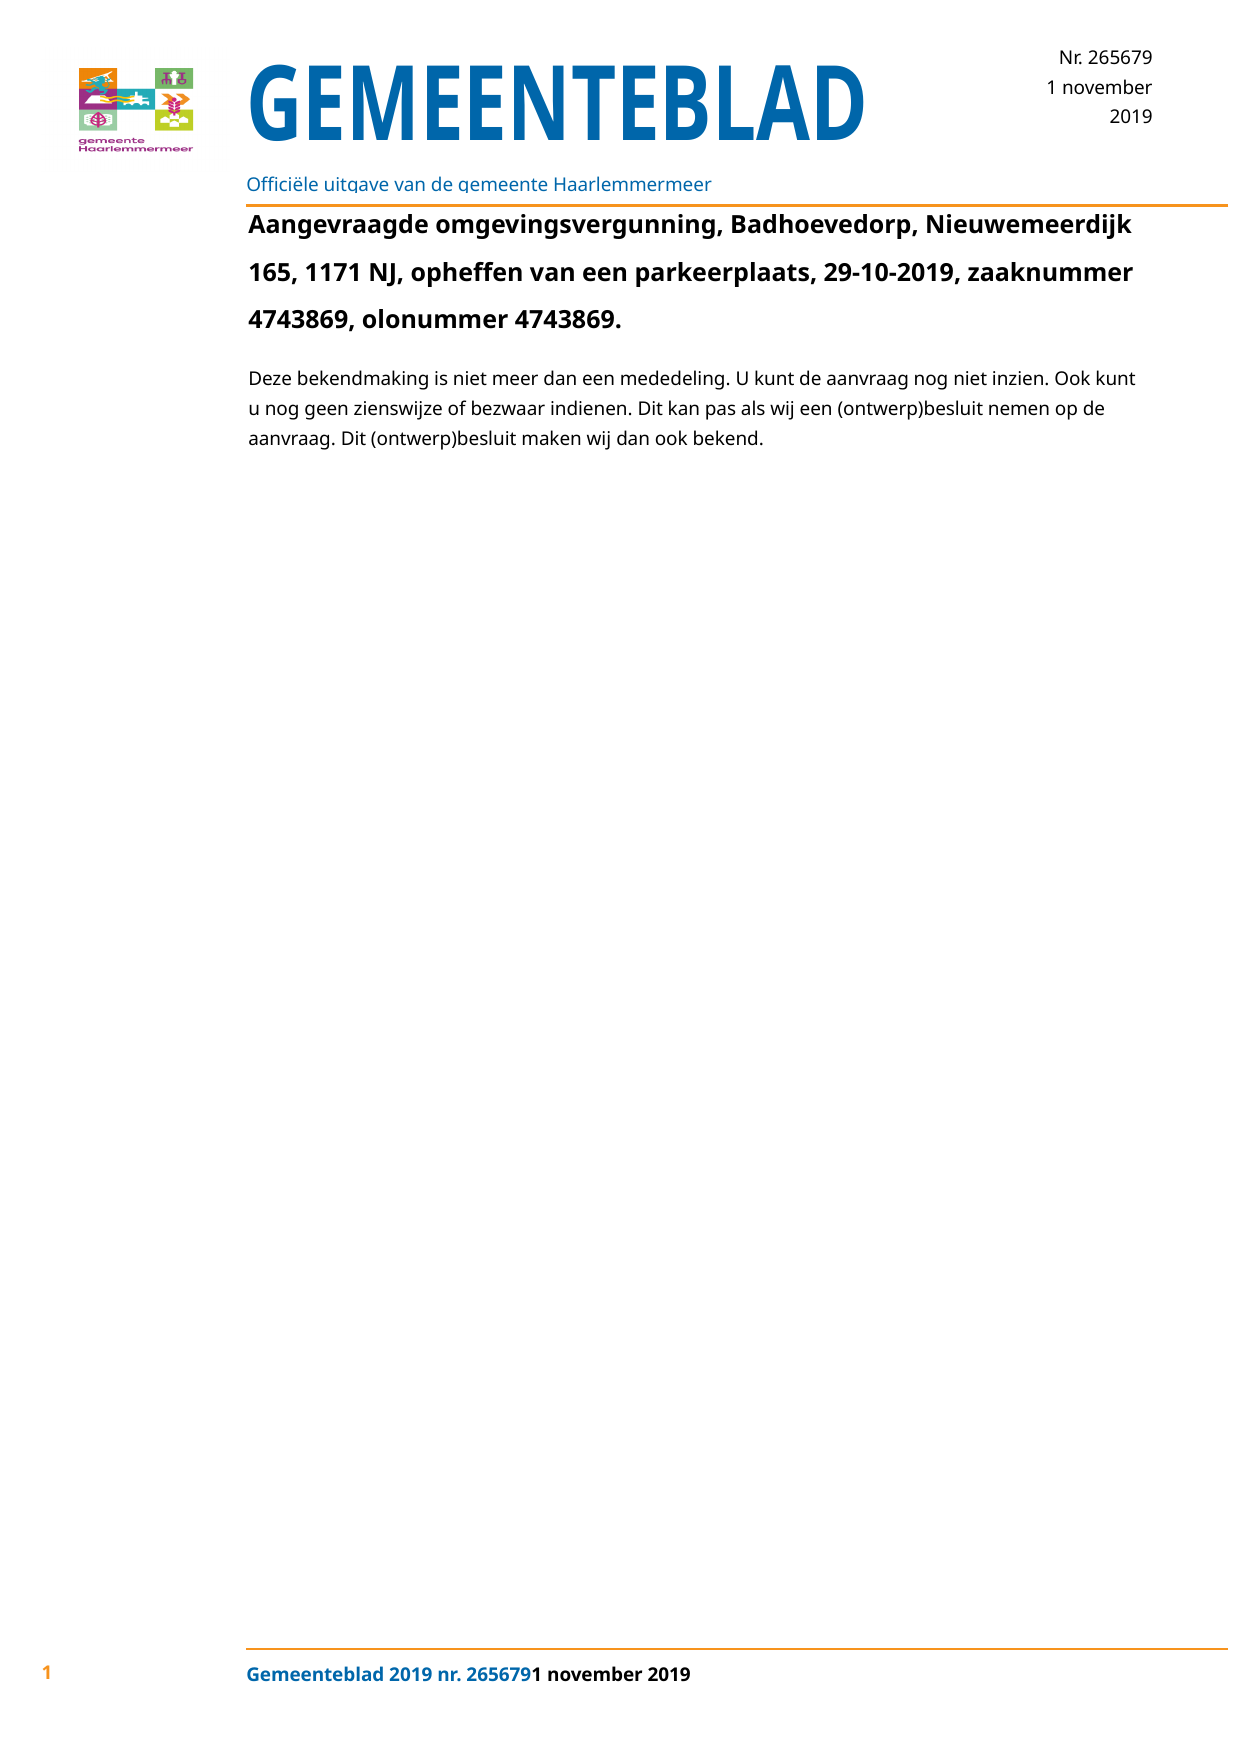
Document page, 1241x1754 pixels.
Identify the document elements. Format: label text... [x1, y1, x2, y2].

text Aangevraagde omgevingsvergunning, Badhoevedorp, Nieuwemeerdijk 165, 1171 NJ, opheffen van een parkeerplaats, 29-10-2019, zaaknummer 4743869, olonummer 4743869. [248, 207, 1152, 336]
picture [41, 47, 231, 172]
text Deze bekendmaking is niet meer dan een mededeling. U kunt de aanvraag nog niet inzien. Ook kunt u nog geen zienswijze of bezwaar indienen. Dit kan pas als wij een (ontwerp)besluit nemen op de aanvraag. Dit (ontwerp)besluit maken wij dan ook bekend. [248, 366, 1152, 450]
